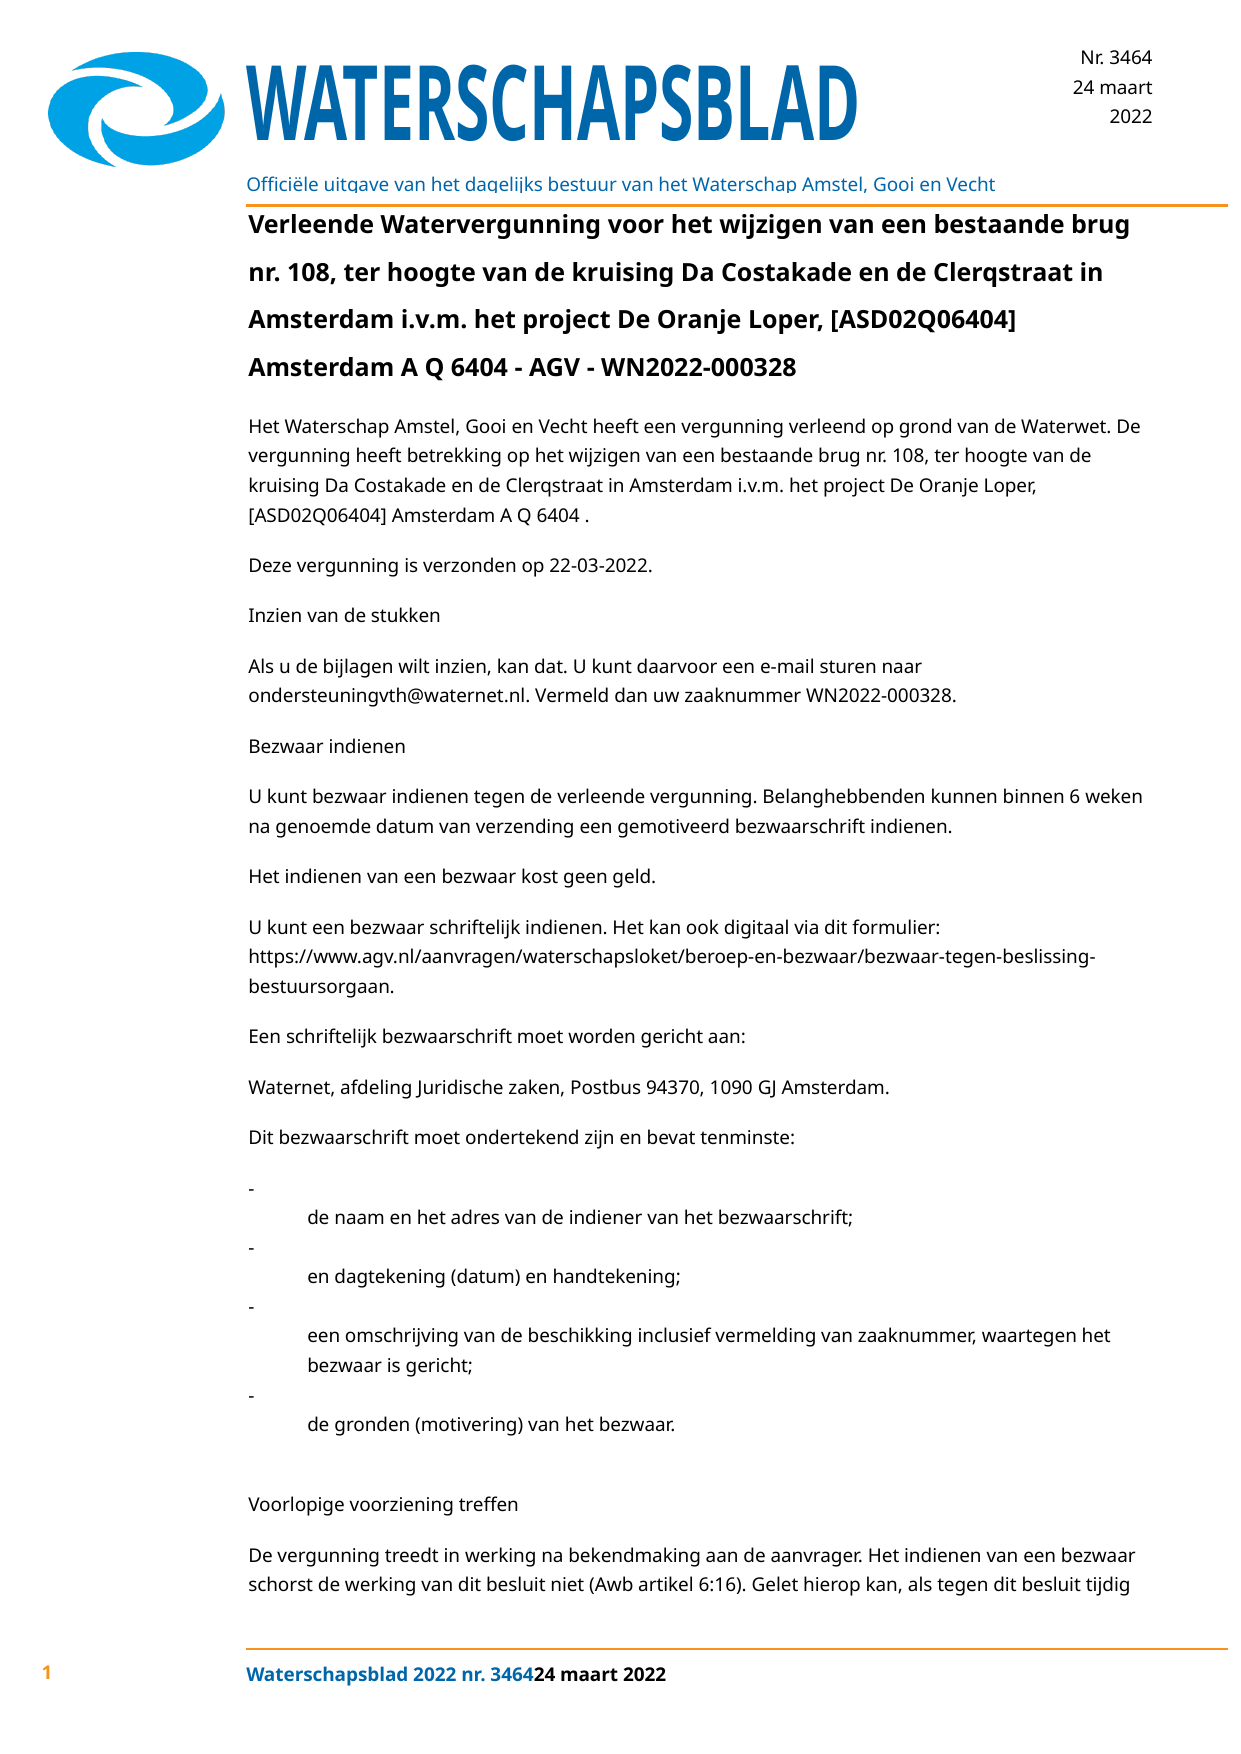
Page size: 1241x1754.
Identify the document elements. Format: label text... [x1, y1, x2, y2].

list de gronden (motivering) van het bezwaar. [248, 1411, 1152, 1437]
text Dit bezwaarschrift moet ondertekend zijn en bevat tenminste: [248, 1124, 1152, 1150]
text Het Waterschap Amstel, Gooi en Vecht heeft een vergunning verleend op grond van de Waterwet. De vergunning heeft betrekking op het wijzigen van een bestaande brug nr. 108, ter hoogte van de kruising Da Costakade en de Clerqstraat in Amsterdam i.v.m. het project De Oranje Loper, [ASD02Q06404] Amsterdam A Q 6404 . [248, 413, 1152, 528]
text Een schriftelijk bezwaarschrift moet worden gericht aan: [248, 1023, 1152, 1049]
text Deze vergunning is verzonden op 22-03-2022. [248, 552, 1152, 578]
text Waternet, afdeling Juridische zaken, Postbus 94370, 1090 GJ Amsterdam. [248, 1074, 1152, 1100]
text U kunt een bezwaar schriftelijk indienen. Het kan ook digitaal via dit formulier: https://www.agv.nl/aanvragen/waterschapsloket/beroep-en-bezwaar/bezwaar-tegen-beslissing-bestuursorgaan. [248, 914, 1152, 999]
list de naam en het adres van de indiener van het bezwaarschrift; [248, 1204, 1152, 1230]
text Verleende Watervergunning voor het wijzigen van een bestaande brug nr. 108, ter hoogte van de kruising Da Costakade en de Clerqstraat in Amsterdam i.v.m. het project De Oranje Loper, [ASD02Q06404] Amsterdam A Q 6404 - AGV - WN2022-000328 [248, 207, 1152, 384]
text Voorlopige voorziening treffen [248, 1491, 1152, 1517]
text Bezwaar indienen [248, 733, 1152, 759]
text U kunt bezwaar indienen tegen de verleende vergunning. Belanghebbenden kunnen binnen 6 weken na genoemde datum van verzending een gemotiveerd bezwaarschrift indienen. [248, 783, 1152, 839]
text Het indienen van een bezwaar kost geen geld. [248, 863, 1152, 889]
text Als u de bijlagen wilt inzien, kan dat. U kunt daarvoor een e-mail sturen naar ondersteuningvth@waternet.nl. Vermeld dan uw zaaknummer WN2022-000328. [248, 653, 1152, 708]
text Inzien van de stukken [248, 603, 1152, 628]
text De vergunning treedt in werking na bekendmaking aan de aanvrager. Het indienen van een bezwaar schorst de werking van dit besluit niet (Awb artikel 6:16). Gelet hierop kan, als tegen dit besluit tijdig [248, 1542, 1152, 1597]
list een omschrijving van de beschikking inclusief vermelding van zaaknummer, waartegen het bezwaar is gericht; [248, 1323, 1152, 1378]
list en dagtekening (datum) en handtekening; [248, 1263, 1152, 1289]
picture [41, 47, 231, 172]
